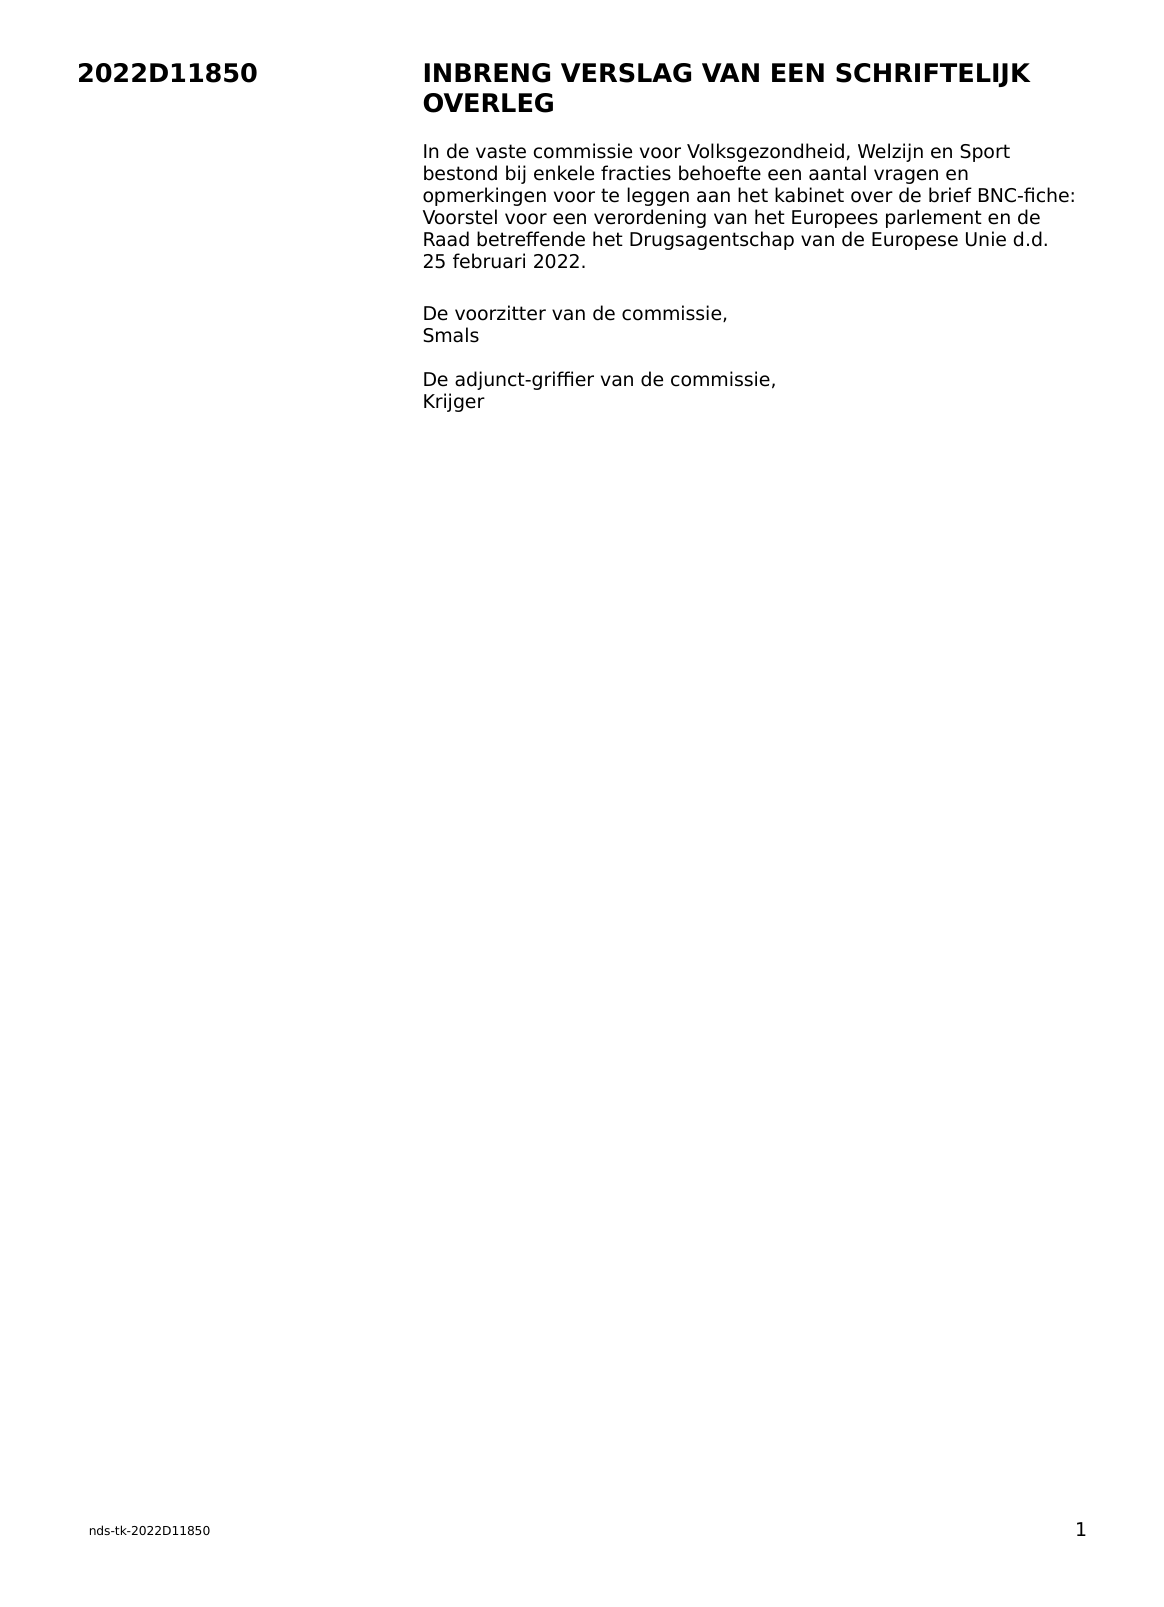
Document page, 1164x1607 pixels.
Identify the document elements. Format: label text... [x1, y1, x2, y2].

text 2022D11850 INBRENG VERSLAG VAN EEN SCHRIFTELIJK OVERLEG [77, 59, 1087, 118]
text In de vaste commissie voor Volksgezondheid, Welzijn en Sport bestond bij enkele fracties behoefte een aantal vragen en opmerkingen voor te leggen aan het kabinet over de brief BNC-fiche: Voorstel voor een verordening van het Europees parlement en de Raad betreffende het Drugsagentschap van de Europese Unie d.d. 25 februari 2022. [422, 141, 1087, 272]
text nds-tk-2022D11850 [88, 1524, 323, 1538]
text De adjunct-griffier van de commissie, Krijger [422, 369, 1087, 413]
text De voorzitter van de commissie, Smals [422, 302, 1087, 346]
